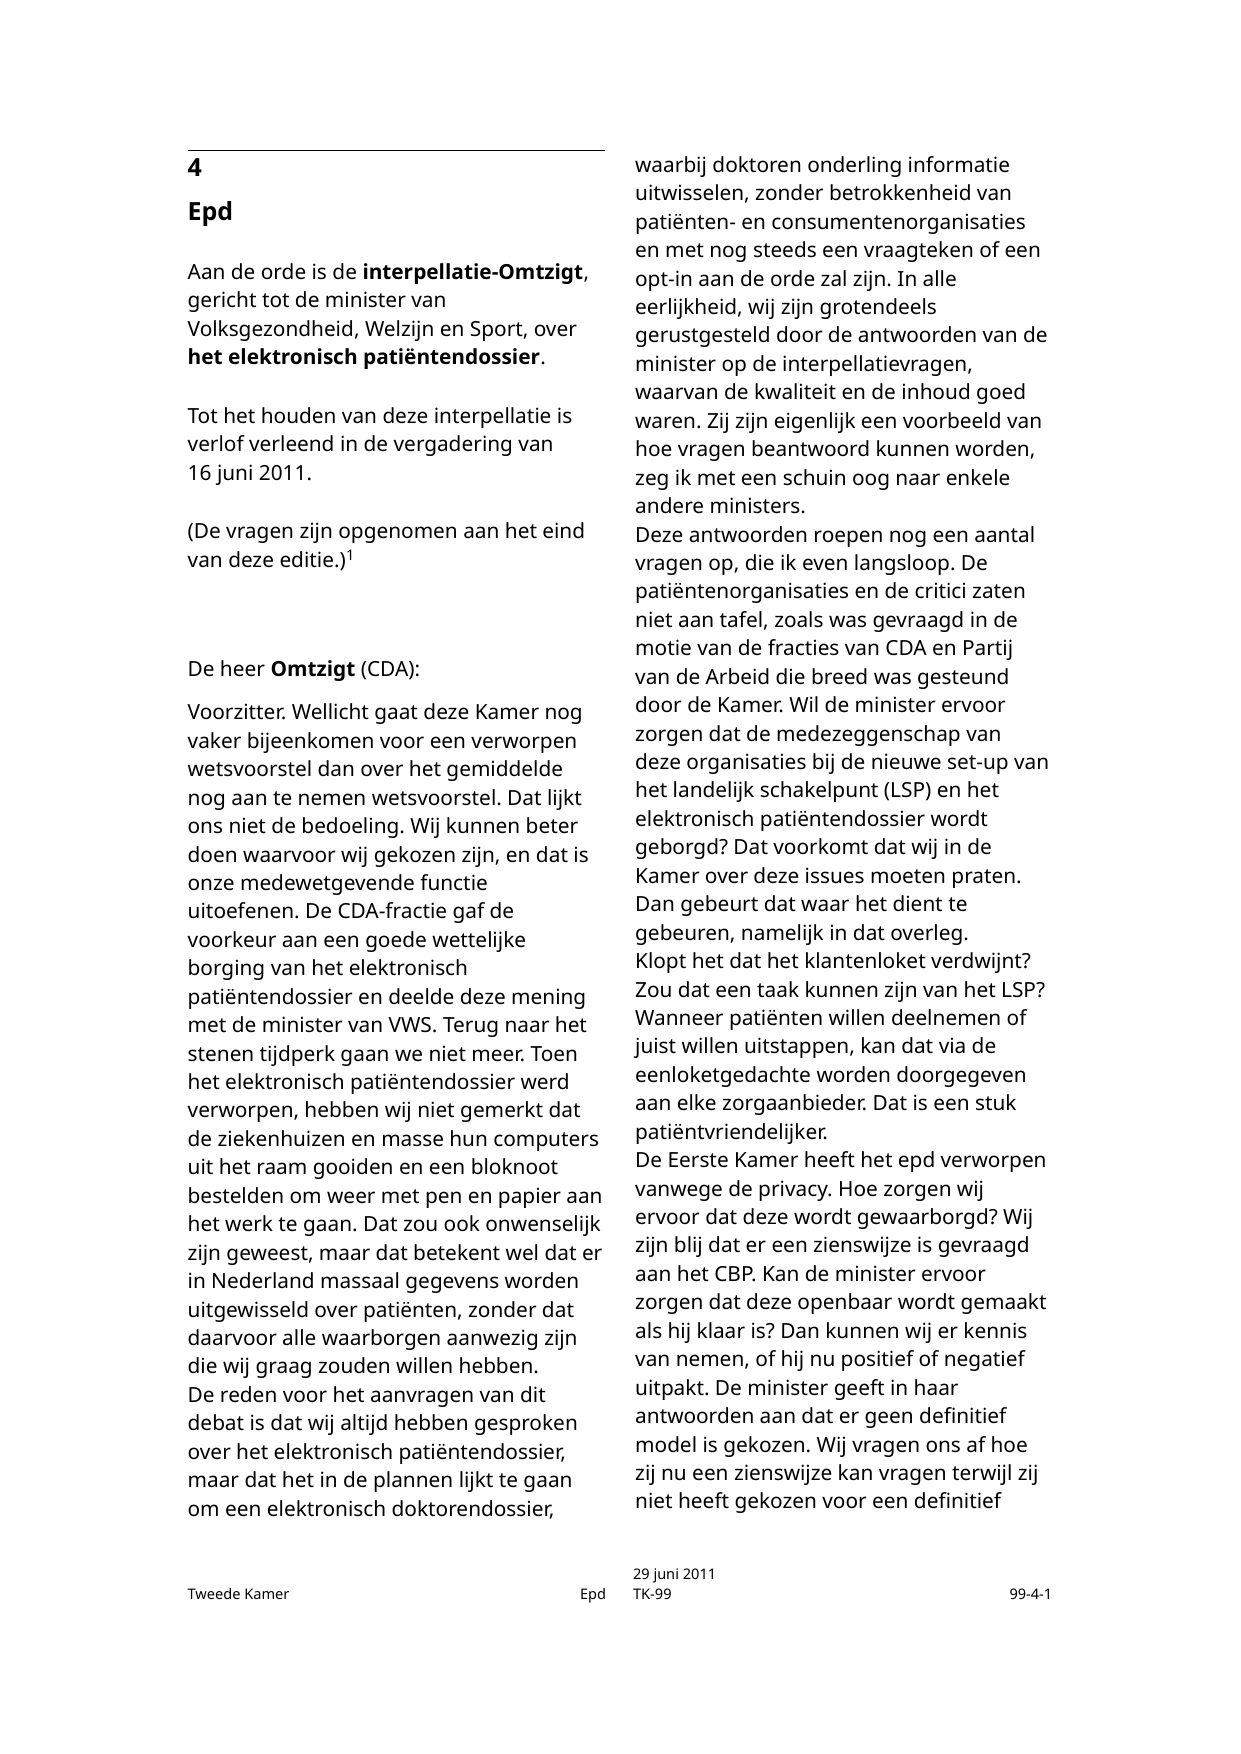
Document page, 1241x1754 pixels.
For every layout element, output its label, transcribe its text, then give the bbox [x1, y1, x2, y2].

text De heer Omtzigt (CDA): [187, 654, 605, 682]
text waarbij doktoren onderling informatie uitwisselen, zonder betrokkenheid van patiënten- en consumentenorganisaties en met nog steeds een vraagteken of een opt-in aan de orde zal zijn. In alle eerlijkheid, wij zijn grotendeels gerustgesteld door de antwoorden van de minister op de interpellatievragen, waarvan de kwaliteit en de inhoud goed waren. Zij zijn eigenlijk een voorbeeld van hoe vragen beantwoord kunnen worden, zeg ik met een schuin oog naar enkele andere ministers. [635, 150, 1053, 520]
text 4 [187, 151, 605, 184]
text Klopt het dat het klantenloket verdwijnt? Zou dat een taak kunnen zijn van het LSP? Wanneer patiënten willen deelnemen of juist willen uitstappen, kan dat via de eenloketgedachte worden doorgegeven aan elke zorgaanbieder. Dat is een stuk patiëntvriendelijker. [635, 946, 1053, 1145]
text Epd [187, 193, 605, 227]
text Aan de orde is de interpellatie-Omtzigt, gericht tot de minister van Volksgezondheid, Welzijn en Sport, over het elektronisch patiëntendossier. [187, 257, 605, 371]
text Voorzitter. Wellicht gaat deze Kamer nog vaker bijeenkomen voor een verworpen wetsvoorstel dan over het gemiddelde nog aan te nemen wetsvoorstel. Dat lijkt ons niet de bedoeling. Wij kunnen beter doen waarvoor wij gekozen zijn, en dat is onze medewetgevende functie uitoefenen. De CDA-fractie gaf de voorkeur aan een goede wettelijke borging van het elektronisch patiëntendossier en deelde deze mening met de minister van VWS. Terug naar het stenen tijdperk gaan we niet meer. Toen het elektronisch patiëntendossier werd verworpen, hebben wij niet gemerkt dat de ziekenhuizen en masse hun computers uit het raam gooiden en een bloknoot bestelden om weer met pen en papier aan het werk te gaan. Dat zou ook onwenselijk zijn geweest, maar dat betekent wel dat er in Nederland massaal gegevens worden uitgewisseld over patiënten, zonder dat daarvoor alle waarborgen aanwezig zijn die wij graag zouden willen hebben. [187, 697, 605, 1380]
text (De vragen zijn opgenomen aan het eind van deze editie.)1 [187, 516, 605, 573]
text  [187, 603, 605, 632]
text De Eerste Kamer heeft het epd verworpen vanwege de privacy. Hoe zorgen wij ervoor dat deze wordt gewaarborgd? Wij zijn blij dat er een zienswijze is gevraagd aan het CBP. Kan de minister ervoor zorgen dat deze openbaar wordt gemaakt als hij klaar is? Dan kunnen wij er kennis van nemen, of hij nu positief of negatief uitpakt. De minister geeft in haar antwoorden aan dat er geen definitief model is gekozen. Wij vragen ons af hoe zij nu een zienswijze kan vragen terwijl zij niet heeft gekozen voor een definitief [635, 1145, 1053, 1515]
text Tot het houden van deze interpellatie is verlof verleend in de vergadering van 16 juni 2011. [187, 401, 605, 486]
text De reden voor het aanvragen van dit debat is dat wij altijd hebben gesproken over het elektronisch patiëntendossier, maar dat het in de plannen lijkt te gaan om een elektronisch doktorendossier, [187, 1380, 605, 1522]
text Deze antwoorden roepen nog een aantal vragen op, die ik even langsloop. De patiëntenorganisaties en de critici zaten niet aan tafel, zoals was gevraagd in de motie van de fracties van CDA en Partij van de Arbeid die breed was gesteund door de Kamer. Wil de minister ervoor zorgen dat de medezeggenschap van deze organisaties bij de nieuwe set-up van het landelijk schakelpunt (LSP) en het elektronisch patiëntendossier wordt geborgd? Dat voorkomt dat wij in de Kamer over deze issues moeten praten. Dan gebeurt dat waar het dient te gebeuren, namelijk in dat overleg. [635, 520, 1053, 946]
